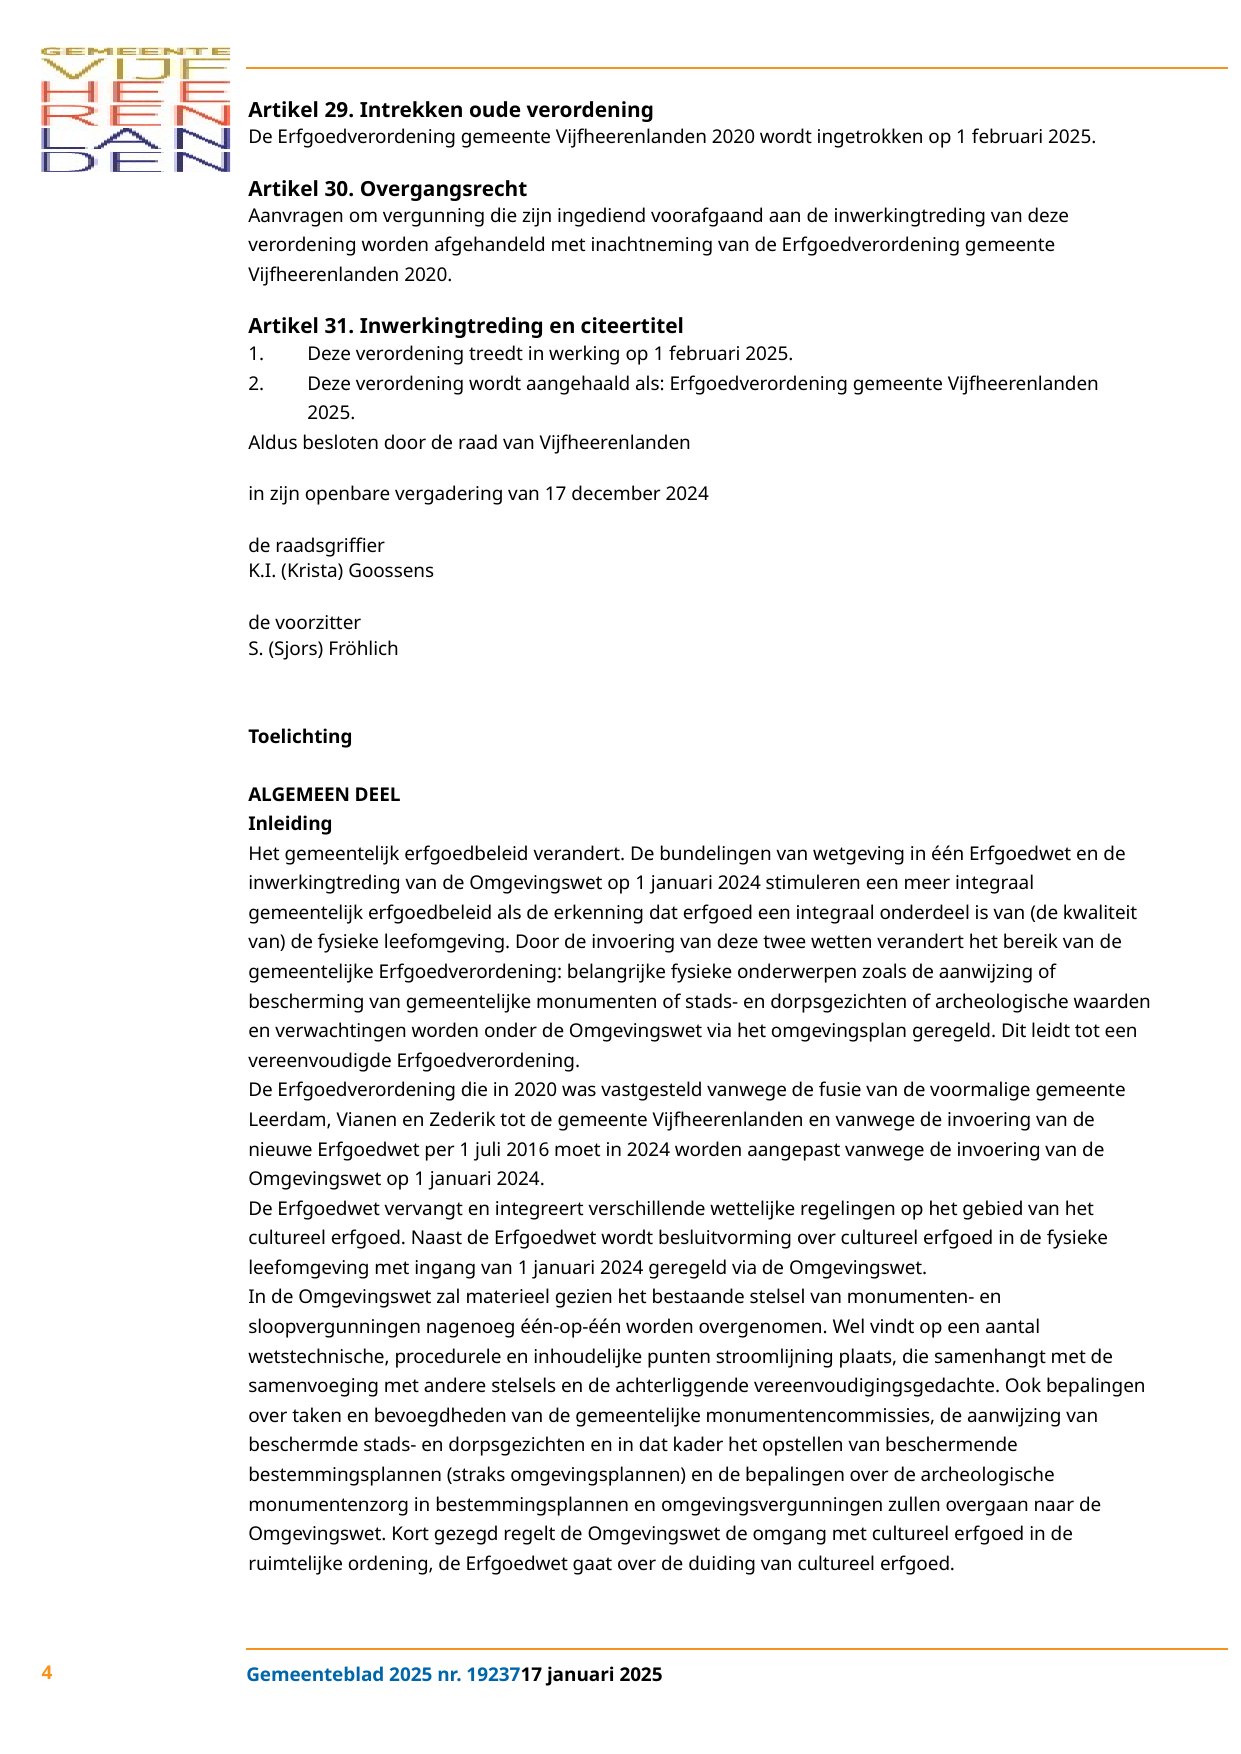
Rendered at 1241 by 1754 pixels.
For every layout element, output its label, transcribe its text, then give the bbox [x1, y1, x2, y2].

text de voorzitter [248, 609, 1152, 635]
text De Erfgoedverordening die in 2020 was vastgesteld vanwege de fusie van de voormalige gemeente Leerdam, Vianen en Zederik tot de gemeente Vijfheerenlanden en vanwege de invoering van de nieuwe Erfgoedwet per 1 juli 2016 moet in 2024 worden aangepast vanwege de invoering van de Omgevingswet op 1 januari 2024. [248, 1077, 1152, 1191]
text Artikel 29. Intrekken oude verordening [248, 95, 1152, 123]
list Deze verordening wordt aangehaald als: Erfgoedverordening gemeente Vijfheerenlanden 2025. [248, 370, 1152, 425]
text S. (Sjors) Fröhlich [248, 635, 1152, 660]
text Toelichting [248, 712, 1152, 752]
list Deze verordening treedt in werking op 1 februari 2025. [248, 340, 1152, 366]
text Artikel 30. Overgangsrecht [248, 174, 1152, 202]
text In de Omgevingswet zal materieel gezien het bestaande stelsel van monumenten- en sloopvergunningen nagenoeg één-op-één worden overgenomen. Wel vindt op een aantal wetstechnische, procedurele en inhoudelijke punten stroomlijning plaats, die samenhangt met de samenvoeging met andere stelsels en de achterliggende vereenvoudigingsgedachte. Ook bepalingen over taken en bevoegdheden van de gemeentelijke monumentencommissies, de aanwijzing van beschermde stads- en dorpsgezichten en in dat kader het opstellen van beschermende bestemmingsplannen (straks omgevingsplannen) en de bepalingen over de archeologische monumentenzorg in bestemmingsplannen en omgevingsvergunningen zullen overgaan naar de Omgevingswet. Kort gezegd regelt de Omgevingswet de omgang met cultureel erfgoed in de ruimtelijke ordening, de Erfgoedwet gaat over de duiding van cultureel erfgoed. [248, 1284, 1152, 1576]
text de raadsgriffier [248, 532, 1152, 557]
text Aanvragen om vergunning die zijn ingediend voorafgaand aan de inwerkingtreding van deze verordening worden afgehandeld met inachtneming van de Erfgoedverordening gemeente Vijfheerenlanden 2020. [248, 202, 1152, 287]
text Het gemeentelijk erfgoedbeleid verandert. De bundelingen van wetgeving in één Erfgoedwet en de inwerkingtreding van de Omgevingswet op 1 januari 2024 stimuleren een meer integraal gemeentelijk erfgoedbeleid als de erkenning dat erfgoed een integraal onderdeel is van (de kwaliteit van) de fysieke leefomgeving. Door de invoering van deze twee wetten verandert het bereik van de gemeentelijke Erfgoedverordening: belangrijke fysieke onderwerpen zoals de aanwijzing of bescherming van gemeentelijke monumenten of stads- en dorpsgezichten of archeologische waarden en verwachtingen worden onder de Omgevingswet via het omgevingsplan geregeld. Dit leidt tot een vereenvoudigde Erfgoedverordening. [248, 840, 1152, 1073]
text in zijn openbare vergadering van 17 december 2024 [248, 480, 1152, 506]
picture [41, 47, 231, 172]
text De Erfgoedverordening gemeente Vijfheerenlanden 2020 wordt ingetrokken op 1 februari 2025. [248, 123, 1152, 149]
text K.I. (Krista) Goossens [248, 557, 1152, 583]
text Artikel 31. Inwerkingtreding en citeertitel [248, 312, 1152, 340]
text ALGEMEEN DEEL [248, 781, 1152, 806]
text Aldus besloten door de raad van Vijfheerenlanden [248, 429, 1152, 454]
text Inleiding [248, 810, 1152, 836]
text De Erfgoedwet vervangt en integreert verschillende wettelijke regelingen op het gebied van het cultureel erfgoed. Naast de Erfgoedwet wordt besluitvorming over cultureel erfgoed in de fysieke leefomgeving met ingang van 1 januari 2024 geregeld via de Omgevingswet. [248, 1195, 1152, 1280]
